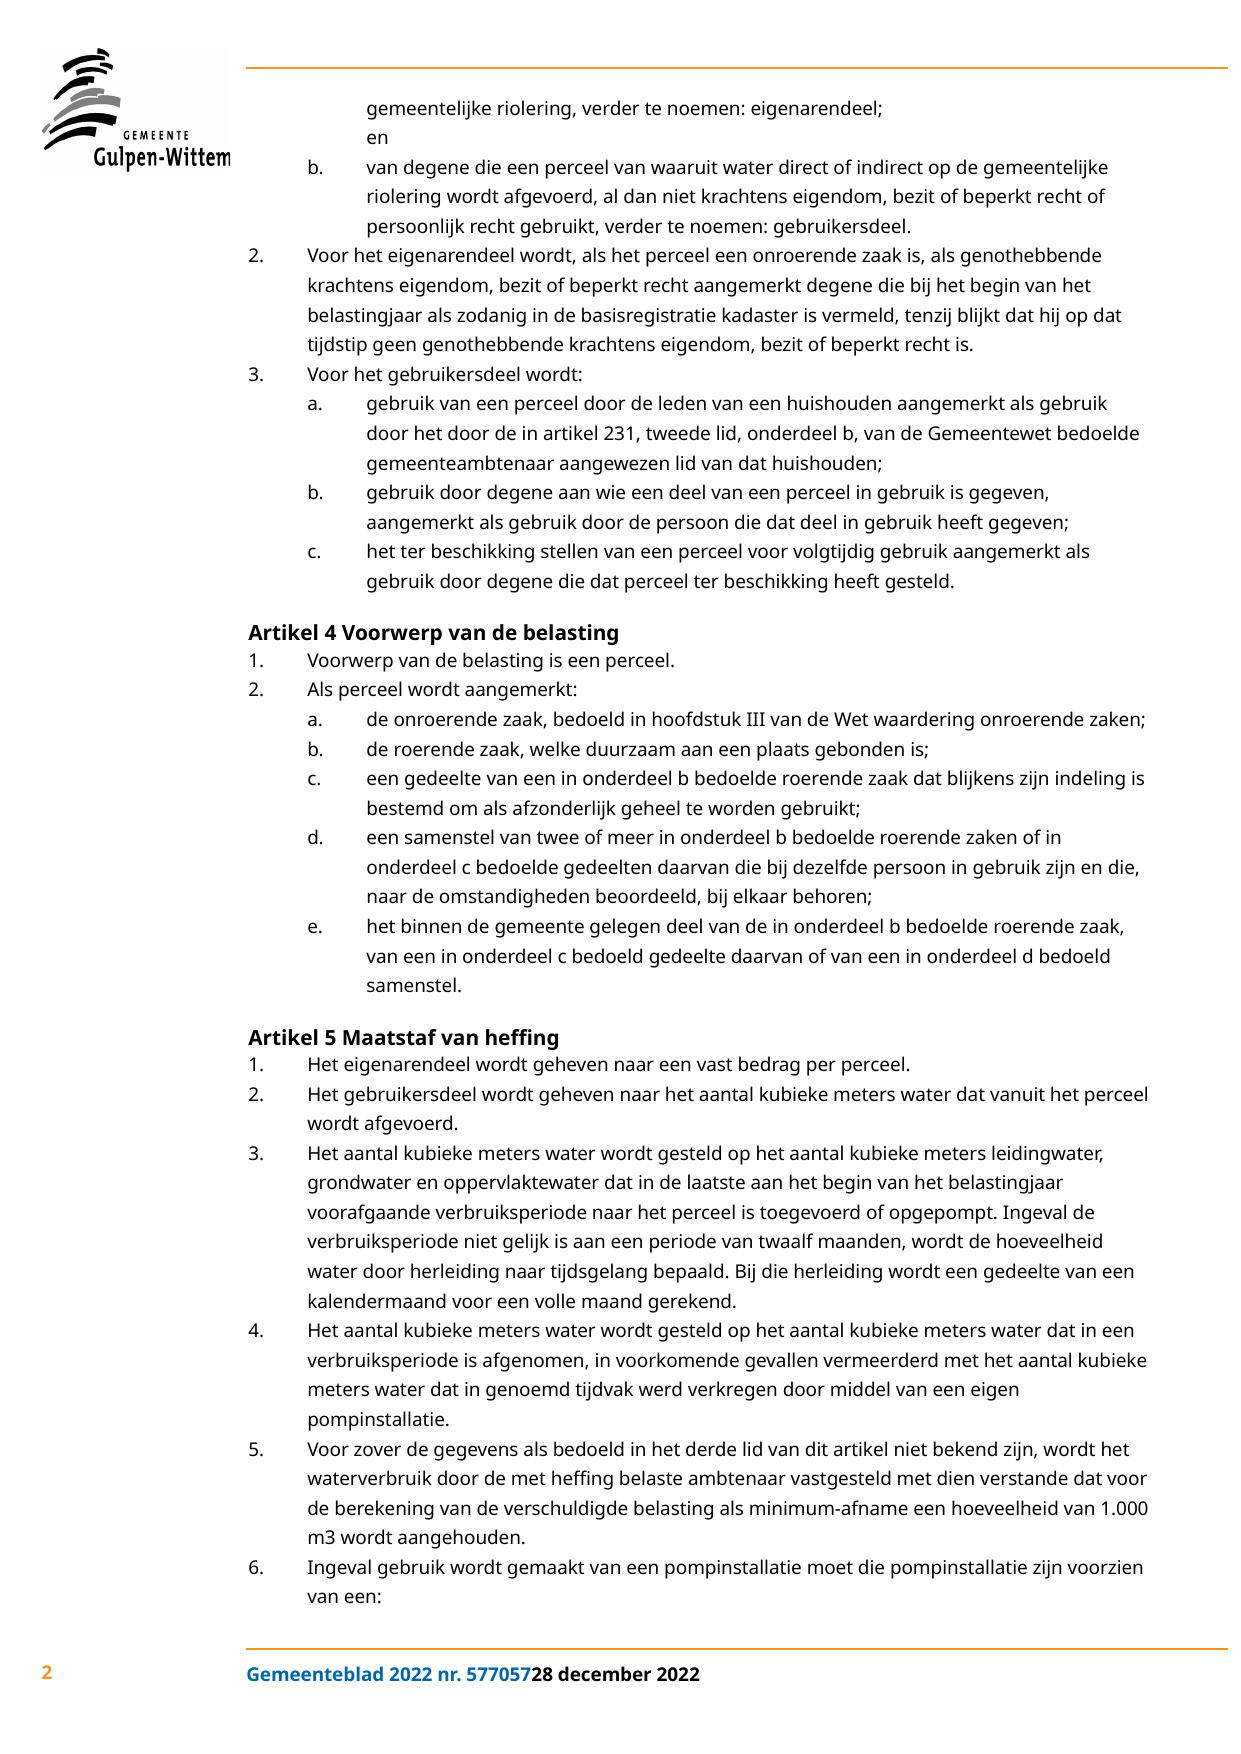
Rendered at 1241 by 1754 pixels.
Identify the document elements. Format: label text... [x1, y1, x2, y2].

list een samenstel van twee of meer in onderdeel b bedoelde roerende zaken of in onderdeel c bedoelde gedeelten daarvan die bij dezelfde persoon in gebruik zijn en die, naar de omstandigheden beoordeeld, bij elkaar behoren; [307, 824, 1152, 909]
list van degene die een perceel van waaruit water direct of indirect op de gemeentelijke riolering wordt afgevoerd, al dan niet krachtens eigendom, bezit of beperkt recht of persoonlijk recht gebruikt, verder te noemen: gebruikersdeel. [307, 154, 1152, 239]
list gemeentelijke riolering, verder te noemen: eigenarendeel; [307, 95, 1152, 121]
list het binnen de gemeente gelegen deel van de in onderdeel b bedoelde roerende zaak, van een in onderdeel c bedoeld gedeelte daarvan of van een in onderdeel d bedoeld samenstel. [307, 913, 1152, 998]
list de roerende zaak, welke duurzaam aan een plaats gebonden is; [307, 736, 1152, 761]
list Het gebruikersdeel wordt geheven naar het aantal kubieke meters water dat vanuit het perceel wordt afgevoerd. [248, 1081, 1152, 1136]
list gebruik van een perceel door de leden van een huishouden aangemerkt als gebruik door het door de in artikel 231, tweede lid, onderdeel b, van de Gemeentewet bedoelde gemeenteambtenaar aangewezen lid van dat huishouden; [307, 391, 1152, 476]
list gebruik door degene aan wie een deel van een perceel in gebruik is gegeven, aangemerkt als gebruik door de persoon die dat deel in gebruik heeft gegeven; [307, 479, 1152, 535]
list Voorwerp van de belasting is een perceel. [248, 647, 1152, 673]
picture [41, 47, 231, 172]
list en [307, 124, 1152, 150]
list de onroerende zaak, bedoeld in hoofdstuk III van de Wet waardering onroerende zaken; [307, 706, 1152, 732]
list een gedeelte van een in onderdeel b bedoelde roerende zaak dat blijkens zijn indeling is bestemd om als afzonderlijk geheel te worden gebruikt; [307, 765, 1152, 821]
list Voor het gebruikersdeel wordt: [248, 361, 1152, 387]
list Ingeval gebruik wordt gemaakt van een pompinstallatie moet die pompinstallatie zijn voorzien van een: [248, 1554, 1152, 1609]
list Het eigenarendeel wordt geheven naar een vast bedrag per perceel. [248, 1051, 1152, 1077]
text Artikel 4 Voorwerp van de belasting [248, 618, 1152, 647]
list Als perceel wordt aangemerkt: [248, 677, 1152, 702]
list Voor het eigenarendeel wordt, als het perceel een onroerende zaak is, als genothebbende krachtens eigendom, bezit of beperkt recht aangemerkt degene die bij het begin van het belastingjaar als zodanig in de basisregistratie kadaster is vermeld, tenzij blijkt dat hij op dat tijdstip geen genothebbende krachtens eigendom, bezit of beperkt recht is. [248, 243, 1152, 357]
list Voor zover de gegevens als bedoeld in het derde lid van dit artikel niet bekend zijn, wordt het waterverbruik door de met heffing belaste ambtenaar vastgesteld met dien verstande dat voor de berekening van de verschuldigde belasting als minimum-afname een hoeveelheid van 1.000 m3 wordt aangehouden. [248, 1436, 1152, 1550]
list Het aantal kubieke meters water wordt gesteld op het aantal kubieke meters leidingwater, grondwater en oppervlaktewater dat in de laatste aan het begin van het belastingjaar voorafgaande verbruiksperiode naar het perceel is toegevoerd of opgepompt. Ingeval de verbruiksperiode niet gelijk is aan een periode van twaalf maanden, wordt de hoeveelheid water door herleiding naar tijdsgelang bepaald. Bij die herleiding wordt een gedeelte van een kalendermaand voor een volle maand gerekend. [248, 1140, 1152, 1314]
list Het aantal kubieke meters water wordt gesteld op het aantal kubieke meters water dat in een verbruiksperiode is afgenomen, in voorkomende gevallen vermeerderd met het aantal kubieke meters water dat in genoemd tijdvak werd verkregen door middel van een eigen pompinstallatie. [248, 1317, 1152, 1432]
list het ter beschikking stellen van een perceel voor volgtijdig gebruik aangemerkt als gebruik door degene die dat perceel ter beschikking heeft gesteld. [307, 538, 1152, 594]
text Artikel 5 Maatstaf van heffing [248, 1023, 1152, 1051]
